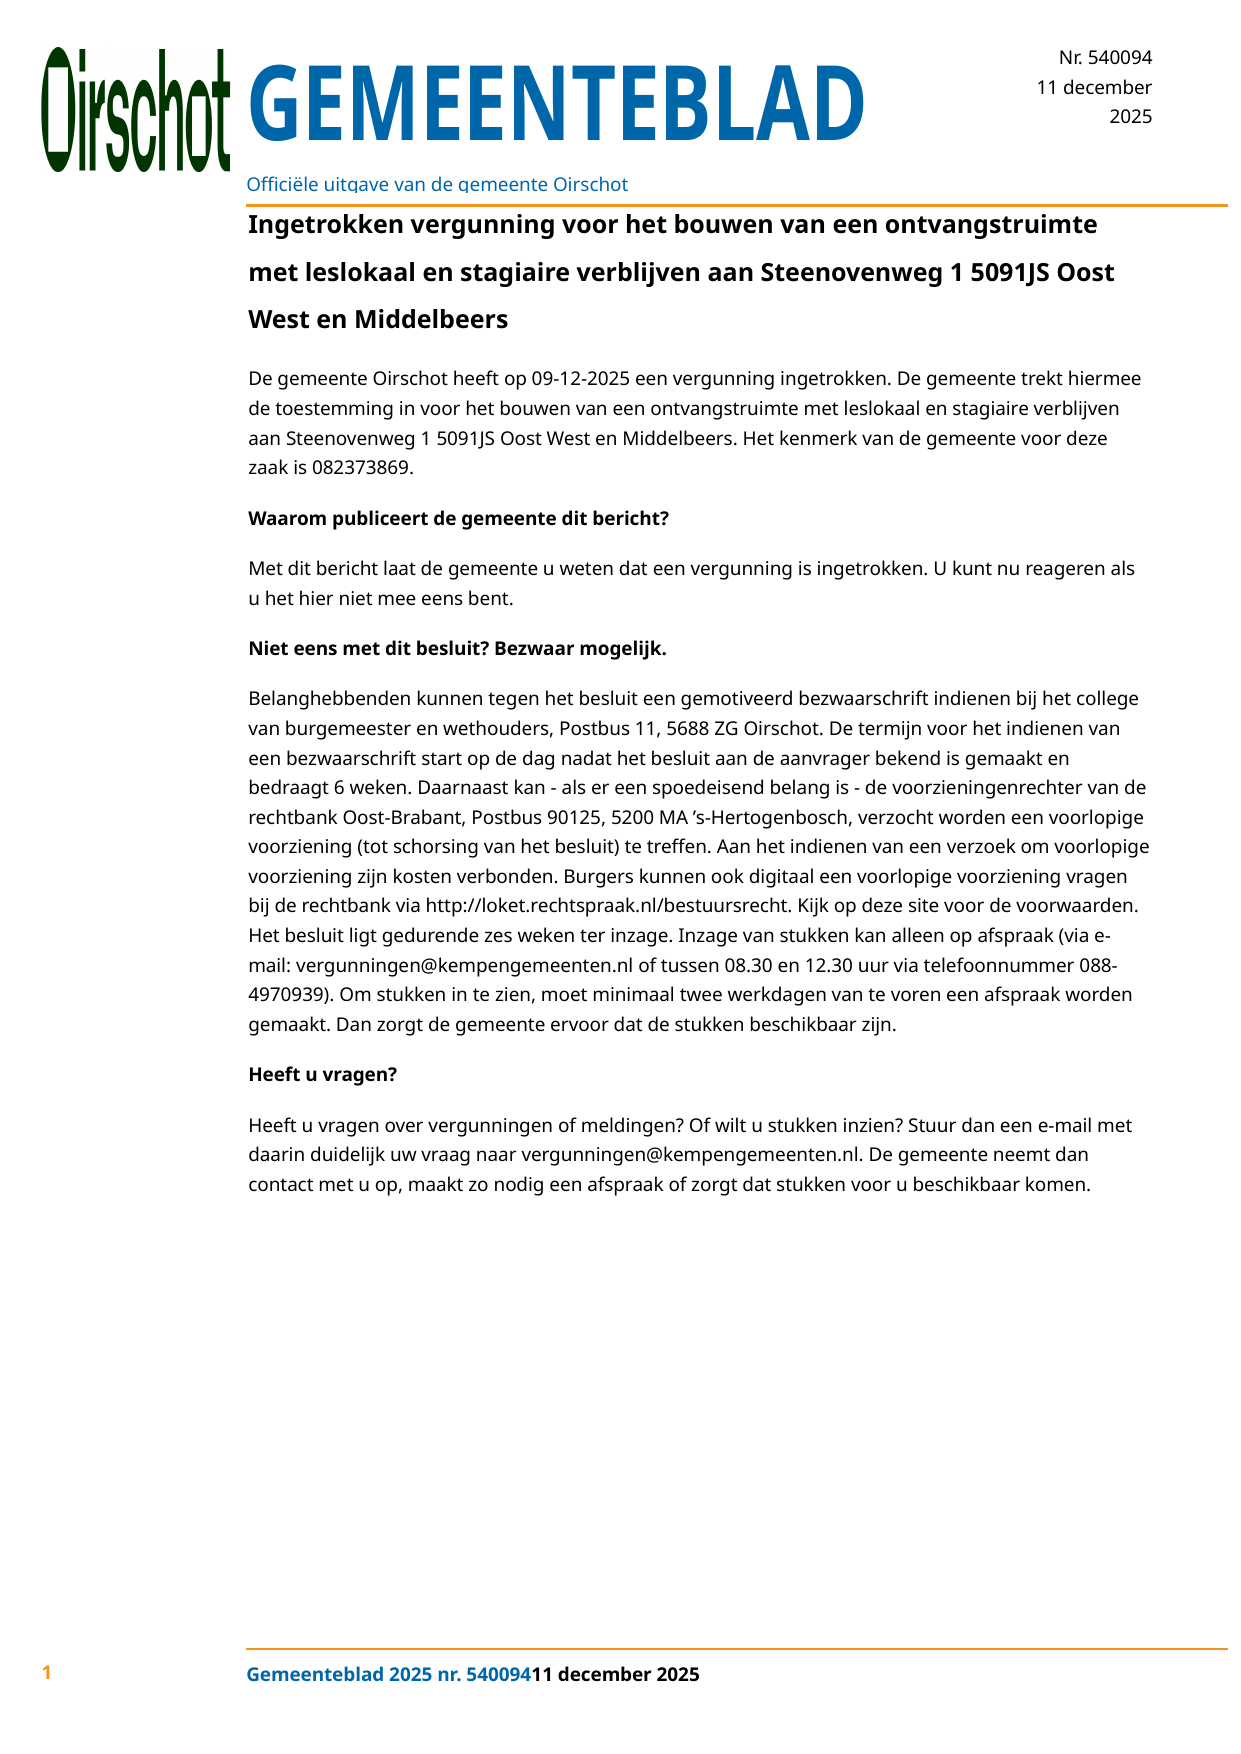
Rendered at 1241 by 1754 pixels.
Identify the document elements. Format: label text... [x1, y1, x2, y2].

picture [41, 47, 231, 172]
text Belanghebbenden kunnen tegen het besluit een gemotiveerd bezwaarschrift indienen bij het college van burgemeester en wethouders, Postbus 11, 5688 ZG Oirschot. De termijn voor het indienen van een bezwaarschrift start op de dag nadat het besluit aan de aanvrager bekend is gemaakt en bedraagt 6 weken. Daarnaast kan - als er een spoedeisend belang is - de voorzieningenrechter van de rechtbank Oost-Brabant, Postbus 90125, 5200 MA ’s-Hertogenbosch, verzocht worden een voorlopige voorziening (tot schorsing van het besluit) te treffen. Aan het indienen van een verzoek om voorlopige voorziening zijn kosten verbonden. Burgers kunnen ook digitaal een voorlopige voorziening vragen bij de rechtbank via http://loket.rechtspraak.nl/bestuursrecht. Kijk op deze site voor de voorwaarden. Het besluit ligt gedurende zes weken ter inzage. Inzage van stukken kan alleen op afspraak (via e-mail: vergunningen@kempengemeenten.nl of tussen 08.30 en 12.30 uur via telefoonnummer 088-4970939). Om stukken in te zien, moet minimaal twee werkdagen van te voren een afspraak worden gemaakt. Dan zorgt de gemeente ervoor dat de stukken beschikbaar zijn. [248, 686, 1152, 1037]
text Niet eens met dit besluit? Bezwaar mogelijk. [248, 635, 1152, 661]
text Heeft u vragen? [248, 1061, 1152, 1087]
text Met dit bericht laat de gemeente u weten dat een vergunning is ingetrokken. U kunt nu reageren als u het hier niet mee eens bent. [248, 555, 1152, 610]
text Waarom publiceert de gemeente dit bericht? [248, 505, 1152, 530]
text De gemeente Oirschot heeft op 09-12-2025 een vergunning ingetrokken. De gemeente trekt hiermee de toestemming in voor het bouwen van een ontvangstruimte met leslokaal en stagiaire verblijven aan Steenovenweg 1 5091JS Oost West en Middelbeers. Het kenmerk van de gemeente voor deze zaak is 082373869. [248, 366, 1152, 480]
text Ingetrokken vergunning voor het bouwen van een ontvangstruimte met leslokaal en stagiaire verblijven aan Steenovenweg 1 5091JS Oost West en Middelbeers [248, 207, 1152, 336]
text Heeft u vragen over vergunningen of meldingen? Of wilt u stukken inzien? Stuur dan een e-mail met daarin duidelijk uw vraag naar vergunningen@kempengemeenten.nl. De gemeente neemt dan contact met u op, maakt zo nodig een afspraak of zorgt dat stukken voor u beschikbaar komen. [248, 1112, 1152, 1197]
